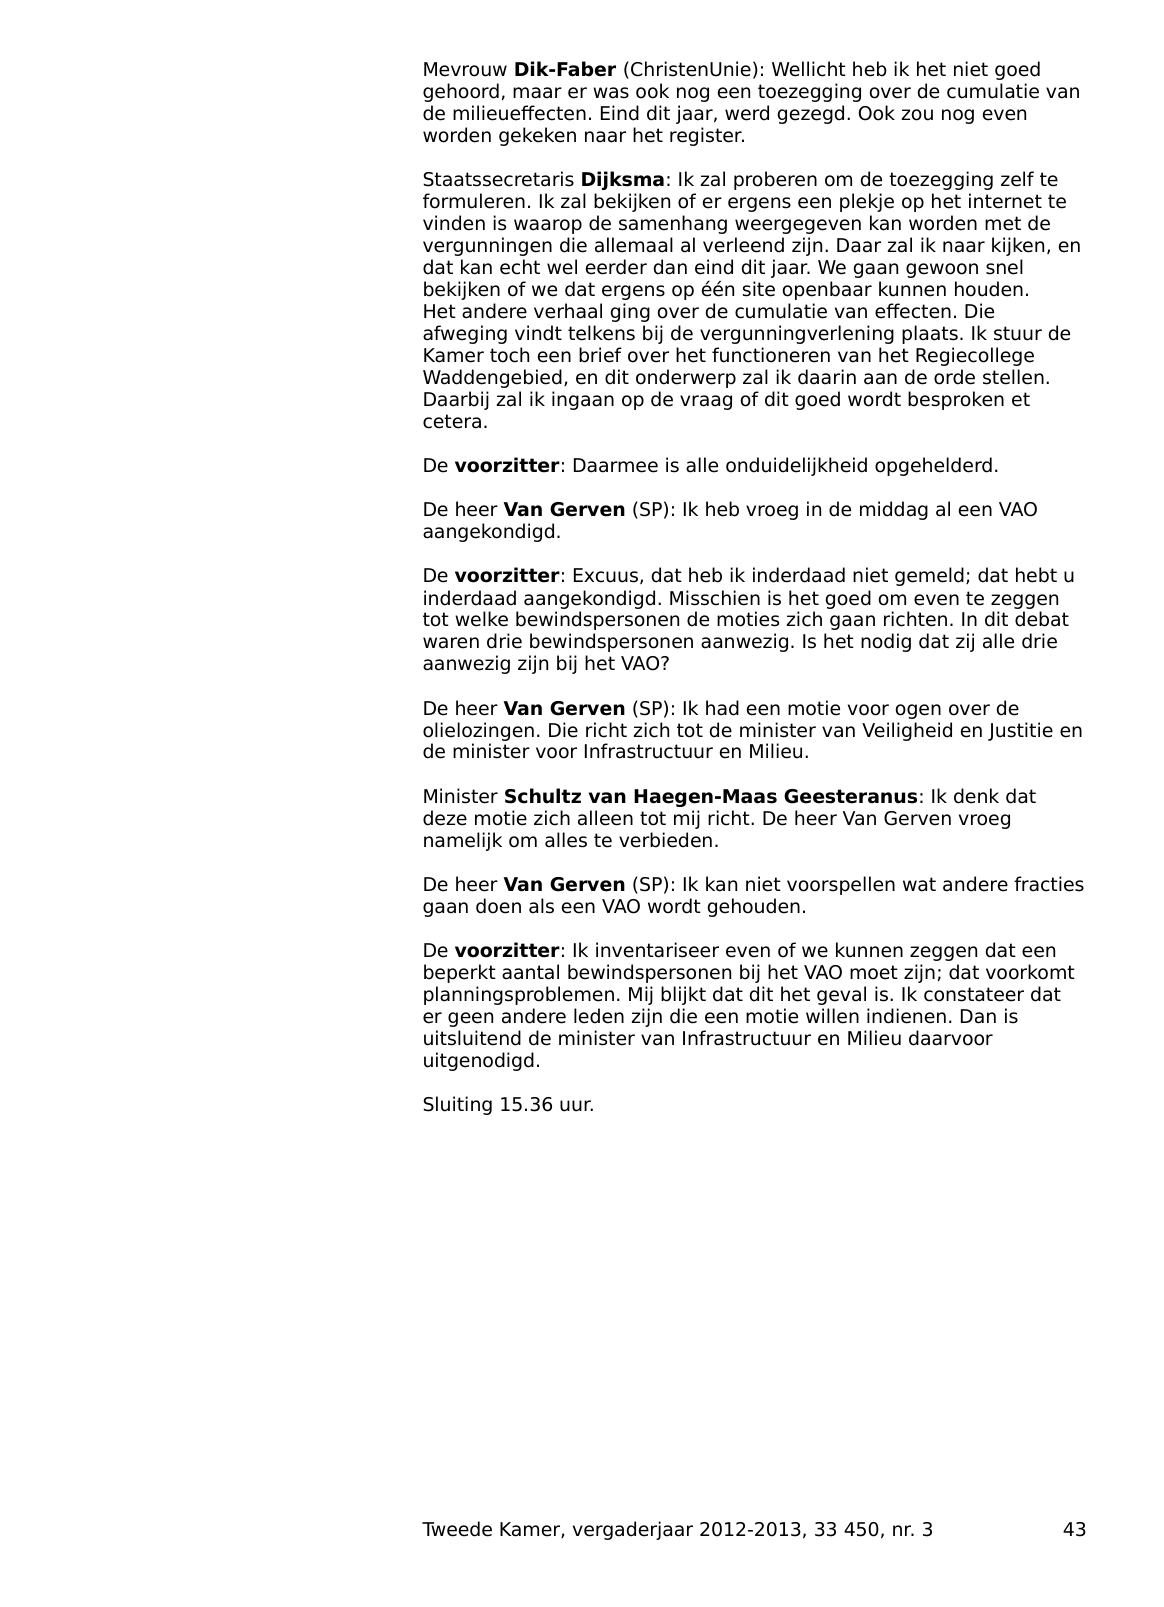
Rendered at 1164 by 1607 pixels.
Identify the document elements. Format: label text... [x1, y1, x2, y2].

text De heer Van Gerven (SP): Ik heb vroeg in de middag al een VAO aangekondigd. [422, 499, 1087, 543]
text Staatssecretaris Dijksma: Ik zal proberen om de toezegging zelf te formuleren. Ik zal bekijken of er ergens een plekje op het internet te vinden is waarop de samenhang weergegeven kan worden met de vergunningen die allemaal al verleend zijn. Daar zal ik naar kijken, en dat kan echt wel eerder dan eind dit jaar. We gaan gewoon snel bekijken of we dat ergens op één site openbaar kunnen houden. [422, 169, 1087, 301]
text Mevrouw Dik-Faber (ChristenUnie): Wellicht heb ik het niet goed gehoord, maar er was ook nog een toezegging over de cumulatie van de milieueffecten. Eind dit jaar, werd gezegd. Ook zou nog even worden gekeken naar het register. [422, 59, 1087, 147]
text Het andere verhaal ging over de cumulatie van effecten. Die afweging vindt telkens bij de vergunningverlening plaats. Ik stuur de Kamer toch een brief over het functioneren van het Regiecollege Waddengebied, en dit onderwerp zal ik daarin aan de orde stellen. Daarbij zal ik ingaan op de vraag of dit goed wordt besproken et cetera. [422, 301, 1087, 433]
text De voorzitter: Ik inventariseer even of we kunnen zeggen dat een beperkt aantal bewindspersonen bij het VAO moet zijn; dat voorkomt planningsproblemen. Mij blijkt dat dit het geval is. Ik constateer dat er geen andere leden zijn die een motie willen indienen. Dan is uitsluitend de minister van Infrastructuur en Milieu daarvoor uitgenodigd. [422, 940, 1087, 1072]
text De voorzitter: Daarmee is alle onduidelijkheid opgehelderd. [422, 455, 1087, 477]
text De heer Van Gerven (SP): Ik had een motie voor ogen over de olielozingen. Die richt zich tot de minister van Veiligheid en Justitie en de minister voor Infrastructuur en Milieu. [422, 697, 1087, 763]
text Minister Schultz van Haegen-Maas Geesteranus: Ik denk dat deze motie zich alleen tot mij richt. De heer Van Gerven vroeg namelijk om alles te verbieden. [422, 786, 1087, 852]
text Sluiting 15.36 uur. [422, 1094, 1087, 1116]
text De voorzitter: Excuus, dat heb ik inderdaad niet gemeld; dat hebt u inderdaad aangekondigd. Misschien is het goed om even te zeggen tot welke bewindspersonen de moties zich gaan richten. In dit debat waren drie bewindspersonen aanwezig. Is het nodig dat zij alle drie aanwezig zijn bij het VAO? [422, 565, 1087, 675]
text De heer Van Gerven (SP): Ik kan niet voorspellen wat andere fracties gaan doen als een VAO wordt gehouden. [422, 874, 1087, 918]
